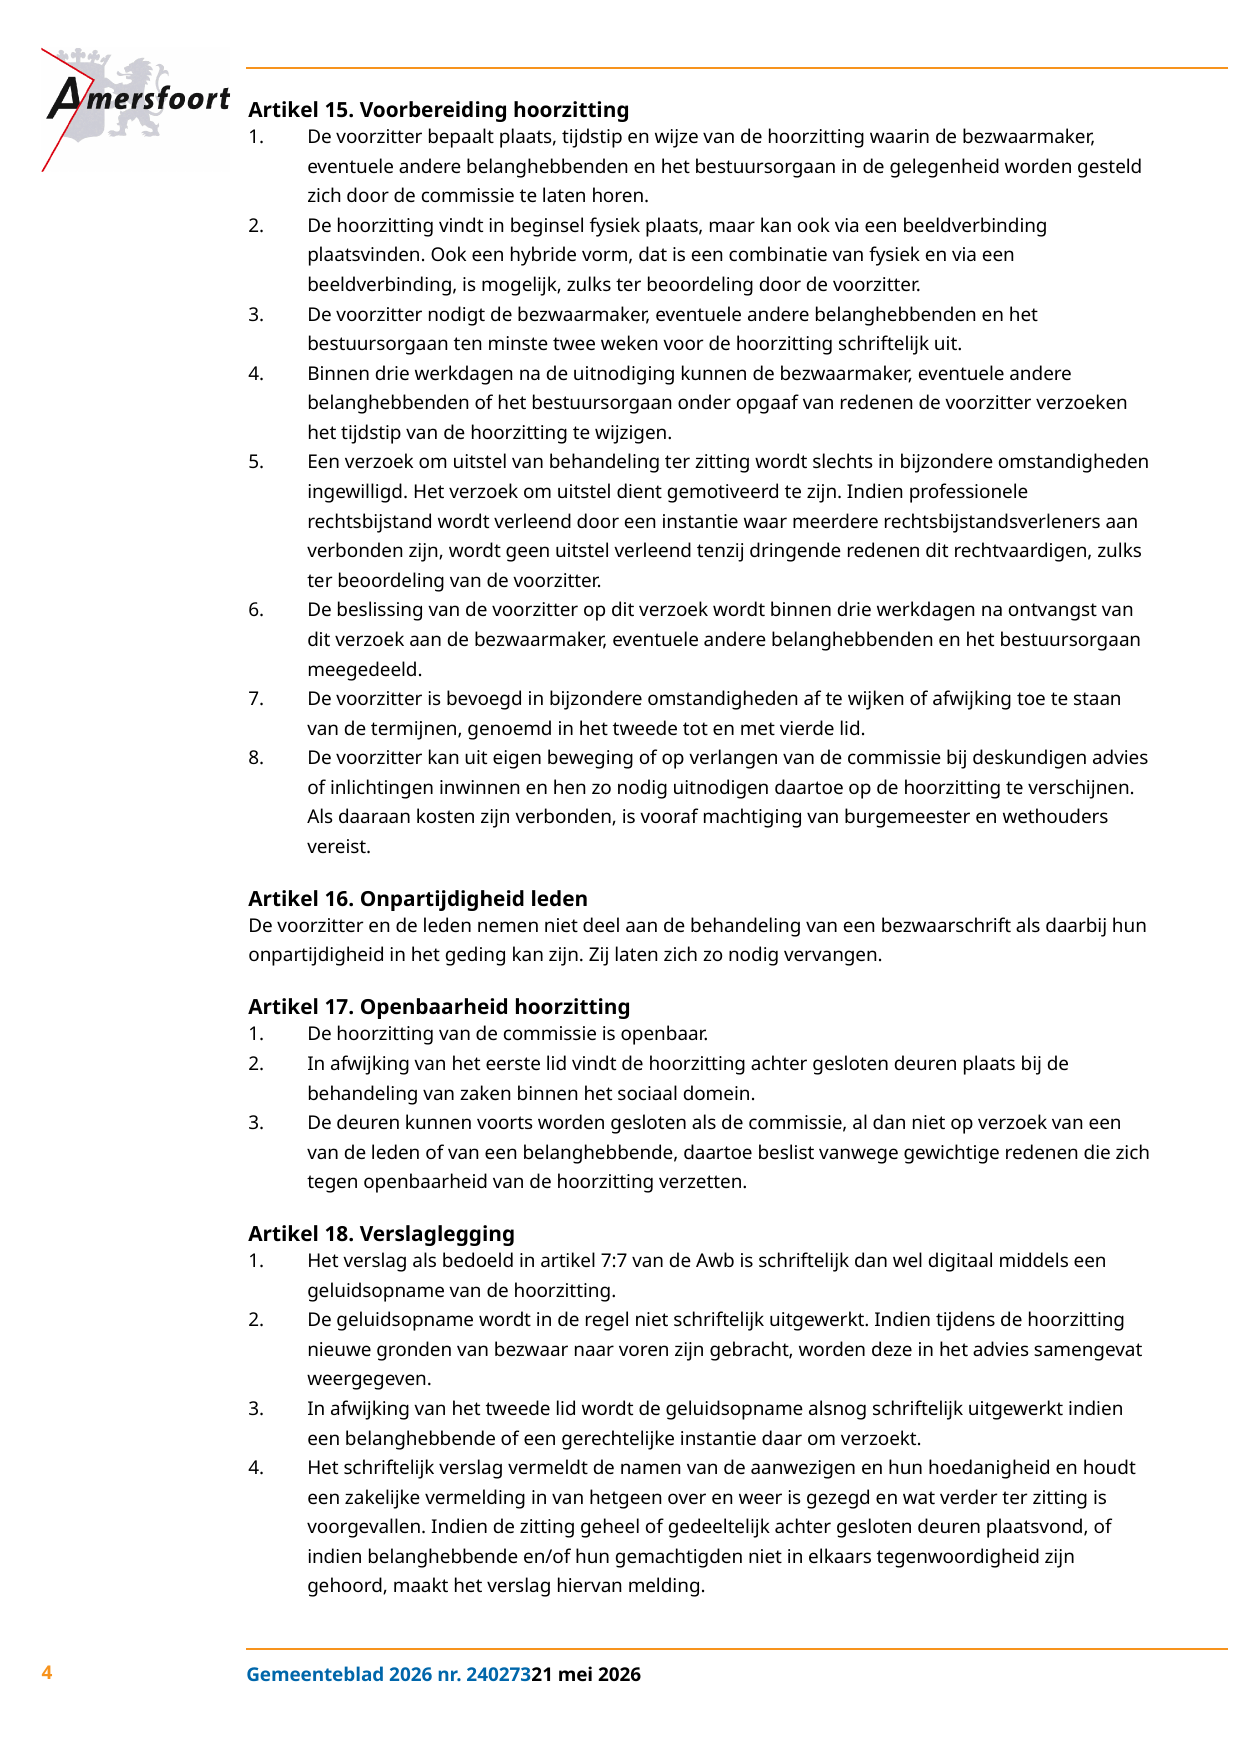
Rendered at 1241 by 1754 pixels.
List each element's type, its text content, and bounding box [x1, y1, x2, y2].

list Een verzoek om uitstel van behandeling ter zitting wordt slechts in bijzondere omstandigheden ingewilligd. Het verzoek om uitstel dient gemotiveerd te zijn. Indien professionele rechtsbijstand wordt verleend door een instantie waar meerdere rechtsbijstandsverleners aan verbonden zijn, wordt geen uitstel verleend tenzij dringende redenen dit rechtvaardigen, zulks ter beoordeling van de voorzitter. [248, 449, 1152, 593]
text De voorzitter en de leden nemen niet deel aan de behandeling van een bezwaarschrift als daarbij hun onpartijdigheid in het geding kan zijn. Zij laten zich zo nodig vervangen. [248, 912, 1152, 967]
list De voorzitter kan uit eigen beweging of op verlangen van de commissie bij deskundigen advies of inlichtingen inwinnen en hen zo nodig uitnodigen daartoe op de hoorzitting te verschijnen. Als daaraan kosten zijn verbonden, is vooraf machtiging van burgemeester en wethouders vereist. [248, 744, 1152, 859]
list De deuren kunnen voorts worden gesloten als de commissie, al dan niet op verzoek van een van de leden of van een belanghebbende, daartoe beslist vanwege gewichtige redenen die zich tegen openbaarheid van de hoorzitting verzetten. [248, 1109, 1152, 1194]
list De voorzitter nodigt de bezwaarmaker, eventuele andere belanghebbenden en het bestuursorgaan ten minste twee weken voor de hoorzitting schriftelijk uit. [248, 301, 1152, 356]
list Binnen drie werkdagen na de uitnodiging kunnen de bezwaarmaker, eventuele andere belanghebbenden of het bestuursorgaan onder opgaaf van redenen de voorzitter verzoeken het tijdstip van de hoorzitting te wijzigen. [248, 360, 1152, 445]
list Het verslag als bedoeld in artikel 7:7 van de Awb is schriftelijk dan wel digitaal middels een geluidsopname van de hoorzitting. [248, 1247, 1152, 1303]
list In afwijking van het eerste lid vindt de hoorzitting achter gesloten deuren plaats bij de behandeling van zaken binnen het sociaal domein. [248, 1050, 1152, 1105]
list De voorzitter bepaalt plaats, tijdstip en wijze van de hoorzitting waarin de bezwaarmaker, eventuele andere belanghebbenden en het bestuursorgaan in de gelegenheid worden gesteld zich door de commissie te laten horen. [248, 123, 1152, 208]
list De geluidsopname wordt in de regel niet schriftelijk uitgewerkt. Indien tijdens de hoorzitting nieuwe gronden van bezwaar naar voren zijn gebracht, worden deze in het advies samengevat weergegeven. [248, 1306, 1152, 1391]
list De voorzitter is bevoegd in bijzondere omstandigheden af te wijken of afwijking toe te staan van de termijnen, genoemd in het tweede tot en met vierde lid. [248, 685, 1152, 741]
picture [41, 47, 231, 172]
list De hoorzitting van de commissie is openbaar. [248, 1021, 1152, 1046]
list In afwijking van het tweede lid wordt de geluidsopname alsnog schriftelijk uitgewerkt indien een belanghebbende of een gerechtelijke instantie daar om verzoekt. [248, 1395, 1152, 1451]
list De hoorzitting vindt in beginsel fysiek plaats, maar kan ook via een beeldverbinding plaatsvinden. Ook een hybride vorm, dat is een combinatie van fysiek en via een beeldverbinding, is mogelijk, zulks ter beoordeling door de voorzitter. [248, 212, 1152, 297]
text Artikel 18. Verslaglegging [248, 1219, 1152, 1247]
list Het schriftelijk verslag vermeldt de namen van de aanwezigen en hun hoedanigheid en houdt een zakelijke vermelding in van hetgeen over en weer is gezegd en wat verder ter zitting is voorgevallen. Indien de zitting geheel of gedeeltelijk achter gesloten deuren plaatsvond, of indien belanghebbende en/of hun gemachtigden niet in elkaars tegenwoordigheid zijn gehoord, maakt het verslag hiervan melding. [248, 1454, 1152, 1598]
list De beslissing van de voorzitter op dit verzoek wordt binnen drie werkdagen na ontvangst van dit verzoek aan de bezwaarmaker, eventuele andere belanghebbenden en het bestuursorgaan meegedeeld. [248, 597, 1152, 681]
text Artikel 16. Onpartijdigheid leden [248, 884, 1152, 912]
text Artikel 17. Openbaarheid hoorzitting [248, 992, 1152, 1021]
text Artikel 15. Voorbereiding hoorzitting [248, 95, 1152, 123]
